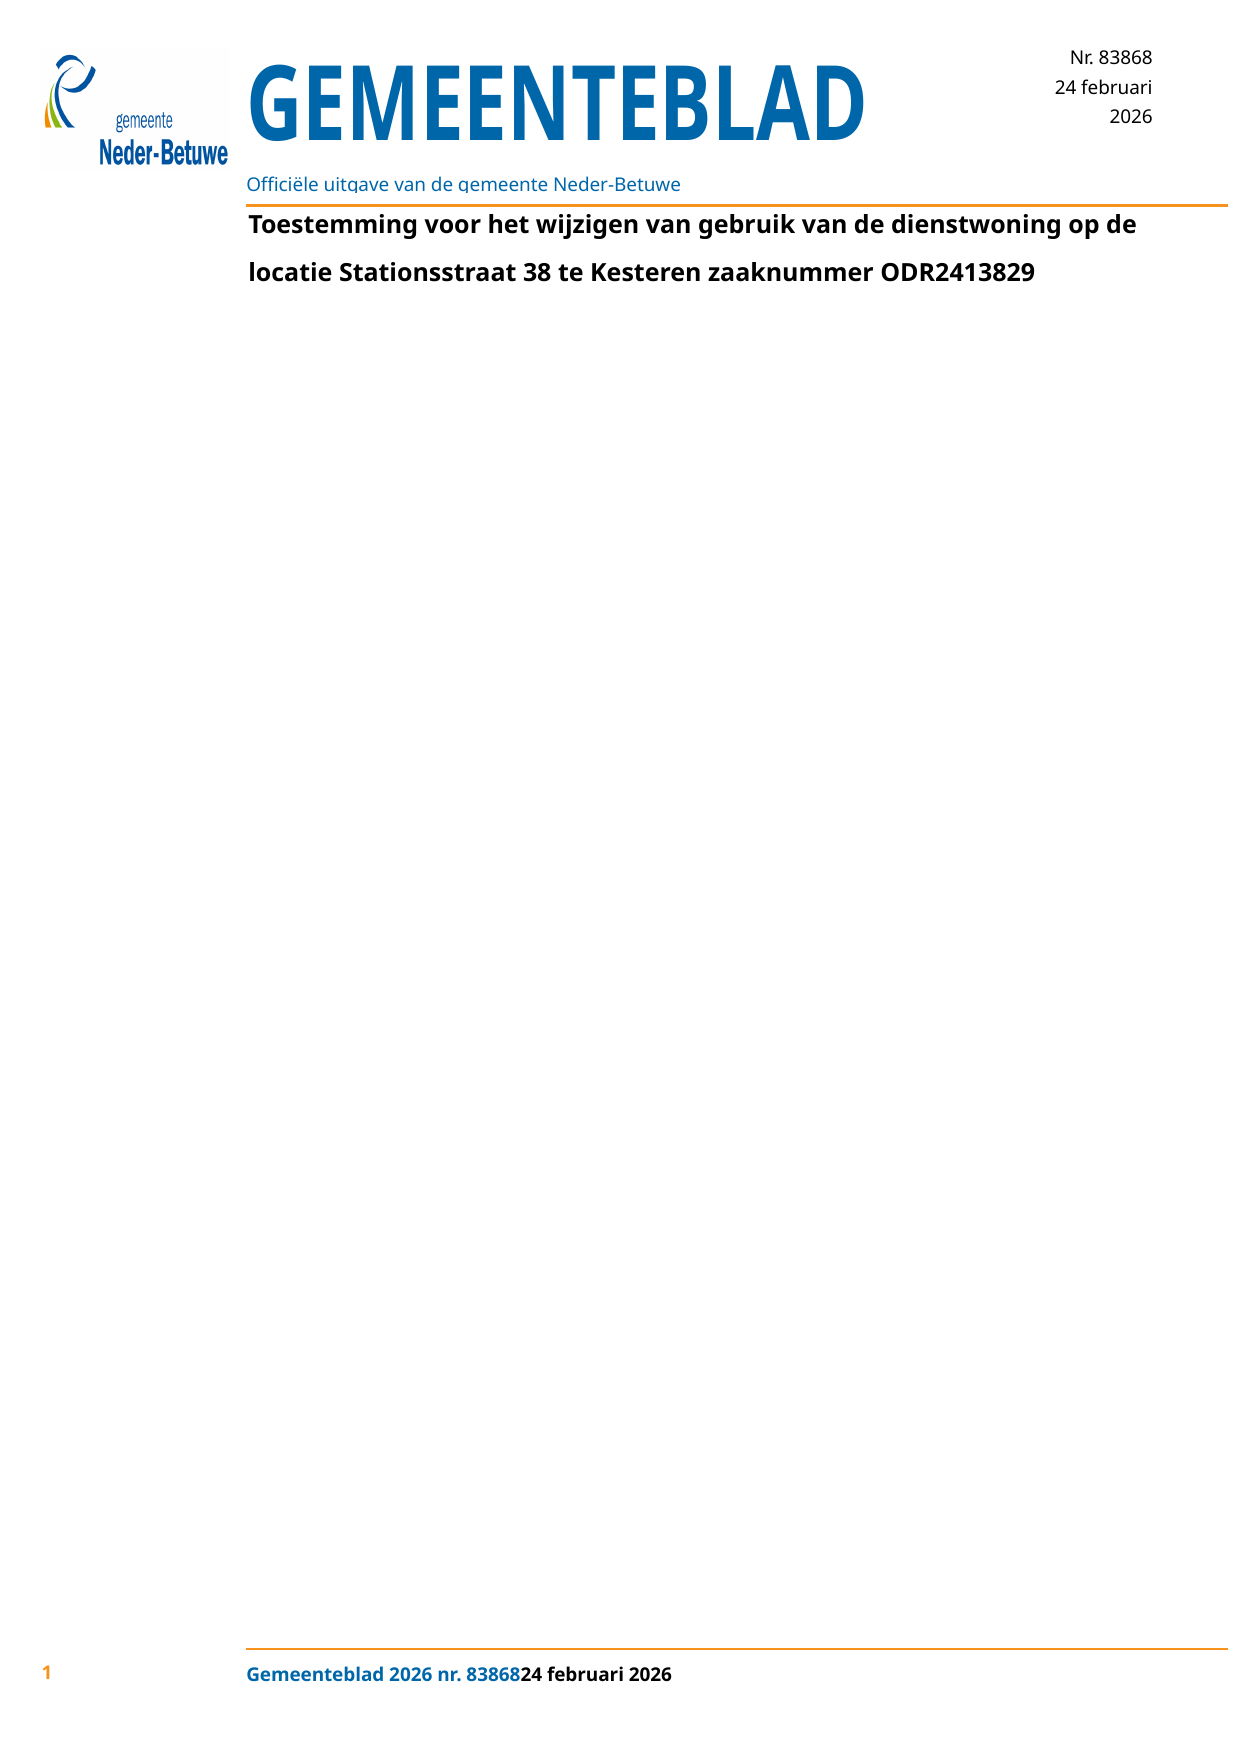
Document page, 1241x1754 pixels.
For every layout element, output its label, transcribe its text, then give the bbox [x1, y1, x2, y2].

text Toestemming voor het wijzigen van gebruik van de dienstwoning op de locatie Stationsstraat 38 te Kesteren zaaknummer ODR2413829 [248, 207, 1152, 288]
picture [41, 47, 231, 172]
